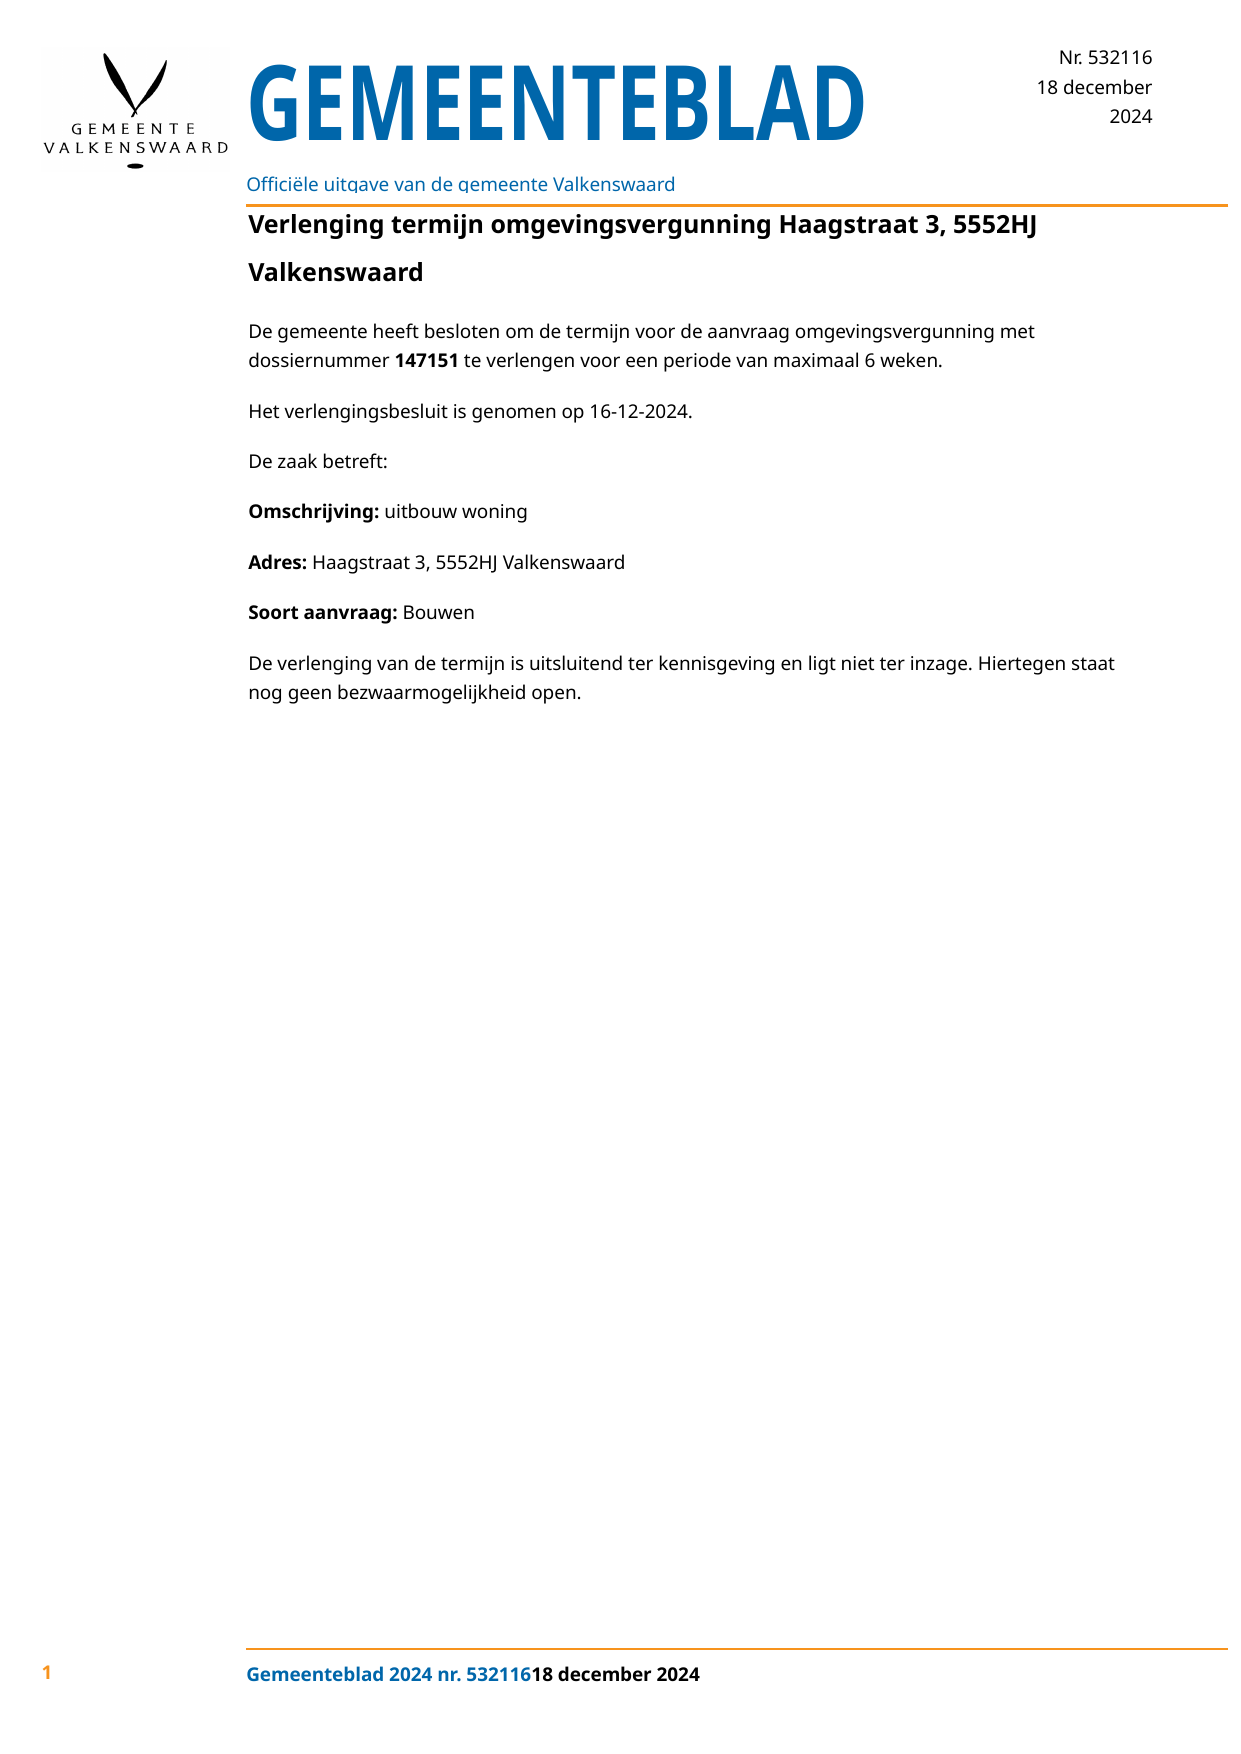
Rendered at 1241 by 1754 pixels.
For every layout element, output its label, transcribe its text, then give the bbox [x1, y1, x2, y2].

text De zaak betreft: [248, 448, 1152, 474]
text Adres: Haagstraat 3, 5552HJ Valkenswaard [248, 549, 1152, 575]
picture [41, 47, 231, 172]
text Het verlengingsbesluit is genomen op 16-12-2024. [248, 398, 1152, 424]
text De verlenging van de termijn is uitsluitend ter kennisgeving en ligt niet ter inzage. Hiertegen staat nog geen bezwaarmogelijkheid open. [248, 650, 1152, 705]
text Omschrijving: uitbouw woning [248, 499, 1152, 524]
text De gemeente heeft besloten om de termijn voor de aanvraag omgevingsvergunning met dossiernummer 147151 te verlengen voor een periode van maximaal 6 weken. [248, 318, 1152, 373]
text Verlenging termijn omgevingsvergunning Haagstraat 3, 5552HJ Valkenswaard [248, 207, 1152, 288]
text Soort aanvraag: Bouwen [248, 599, 1152, 625]
